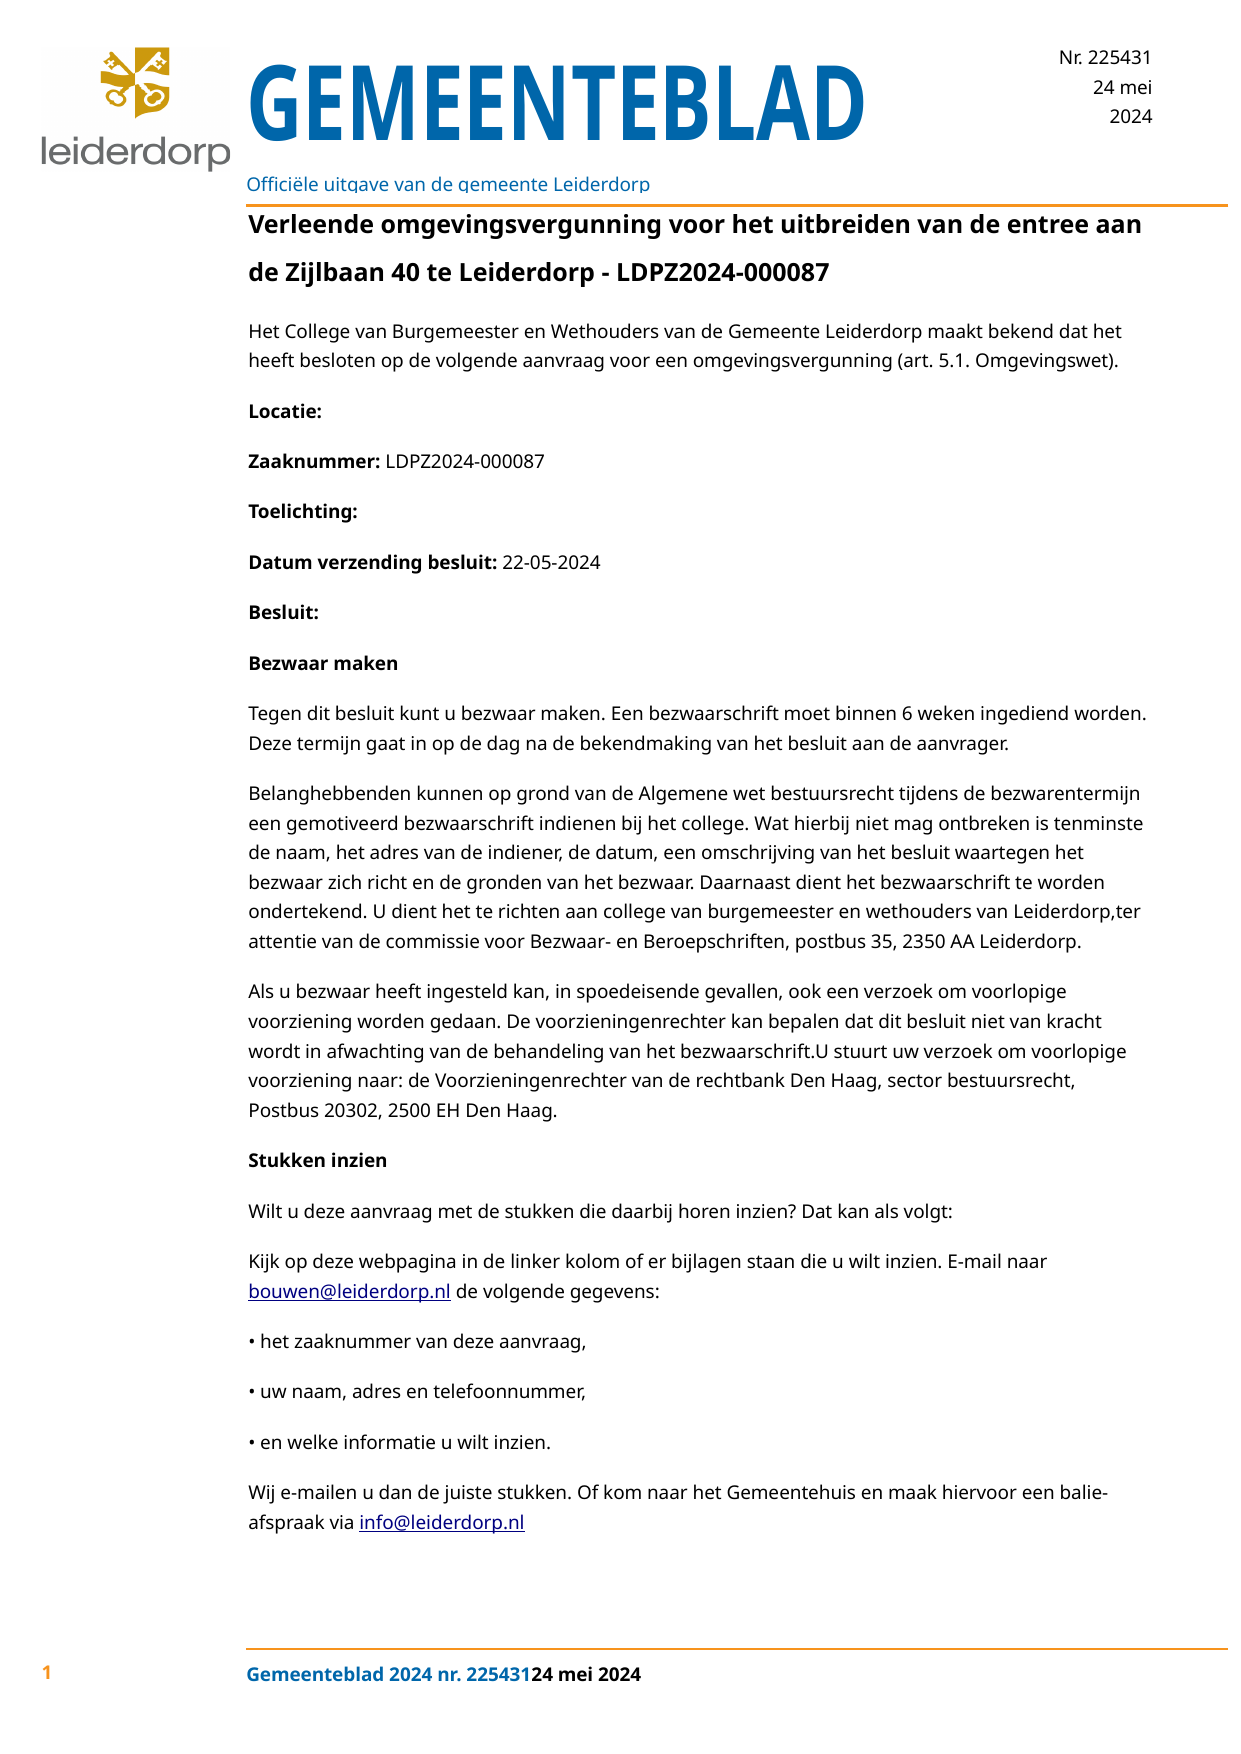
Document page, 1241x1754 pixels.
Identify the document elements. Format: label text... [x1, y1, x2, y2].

text • het zaaknummer van deze aanvraag, [248, 1328, 1152, 1354]
text Kijk op deze webpagina in de linker kolom of er bijlagen staan die u wilt inzien. E-mail naar bouwen@leiderdorp.nl de volgende gegevens: [248, 1248, 1152, 1304]
text Bezwaar maken [248, 650, 1152, 676]
text Belanghebbenden kunnen op grond van de Algemene wet bestuursrecht tijdens de bezwarentermijn een gemotiveerd bezwaarschrift indienen bij het college. Wat hierbij niet mag ontbreken is tenminste de naam, het adres van de indiener, de datum, een omschrijving van het besluit waartegen het bezwaar zich richt en de gronden van het bezwaar. Daarnaast dient het bezwaarschrift te worden ondertekend. U dient het te richten aan college van burgemeester en wethouders van Leiderdorp,ter attentie van de commissie voor Bezwaar- en Beroepschriften, postbus 35, 2350 AA Leiderdorp. [248, 780, 1152, 954]
text Het College van Burgemeester en Wethouders van de Gemeente Leiderdorp maakt bekend dat het heeft besloten op de volgende aanvraag voor een omgevingsvergunning (art. 5.1. Omgevingswet). [248, 318, 1152, 373]
picture [41, 47, 231, 172]
text • en welke informatie u wilt inzien. [248, 1429, 1152, 1455]
text Datum verzending besluit: 22-05-2024 [248, 549, 1152, 575]
text Locatie: [248, 398, 1152, 424]
text Wilt u deze aanvraag met de stukken die daarbij horen inzien? Dat kan als volgt: [248, 1198, 1152, 1224]
text • uw naam, adres en telefoonnummer, [248, 1379, 1152, 1404]
text Tegen dit besluit kunt u bezwaar maken. Een bezwaarschrift moet binnen 6 weken ingediend worden. Deze termijn gaat in op de dag na de bekendmaking van het besluit aan de aanvrager. [248, 700, 1152, 756]
text Als u bezwaar heeft ingesteld kan, in spoedeisende gevallen, ook een verzoek om voorlopige voorziening worden gedaan. De voorzieningenrechter kan bepalen dat dit besluit niet van kracht wordt in afwachting van de behandeling van het bezwaarschrift.U stuurt uw verzoek om voorlopige voorziening naar: de Voorzieningenrechter van de rechtbank Den Haag, sector bestuursrecht, Postbus 20302, 2500 EH Den Haag. [248, 979, 1152, 1123]
text Toelichting: [248, 499, 1152, 524]
text Stukken inzien [248, 1147, 1152, 1173]
text Wij e-mailen u dan de juiste stukken. Of kom naar het Gemeentehuis en maak hiervoor een balie-afspraak via info@leiderdorp.nl [248, 1479, 1152, 1535]
text Zaaknummer: LDPZ2024-000087 [248, 448, 1152, 474]
text Besluit: [248, 599, 1152, 625]
text Verleende omgevingsvergunning voor het uitbreiden van de entree aan de Zijlbaan 40 te Leiderdorp - LDPZ2024-000087 [248, 207, 1152, 288]
